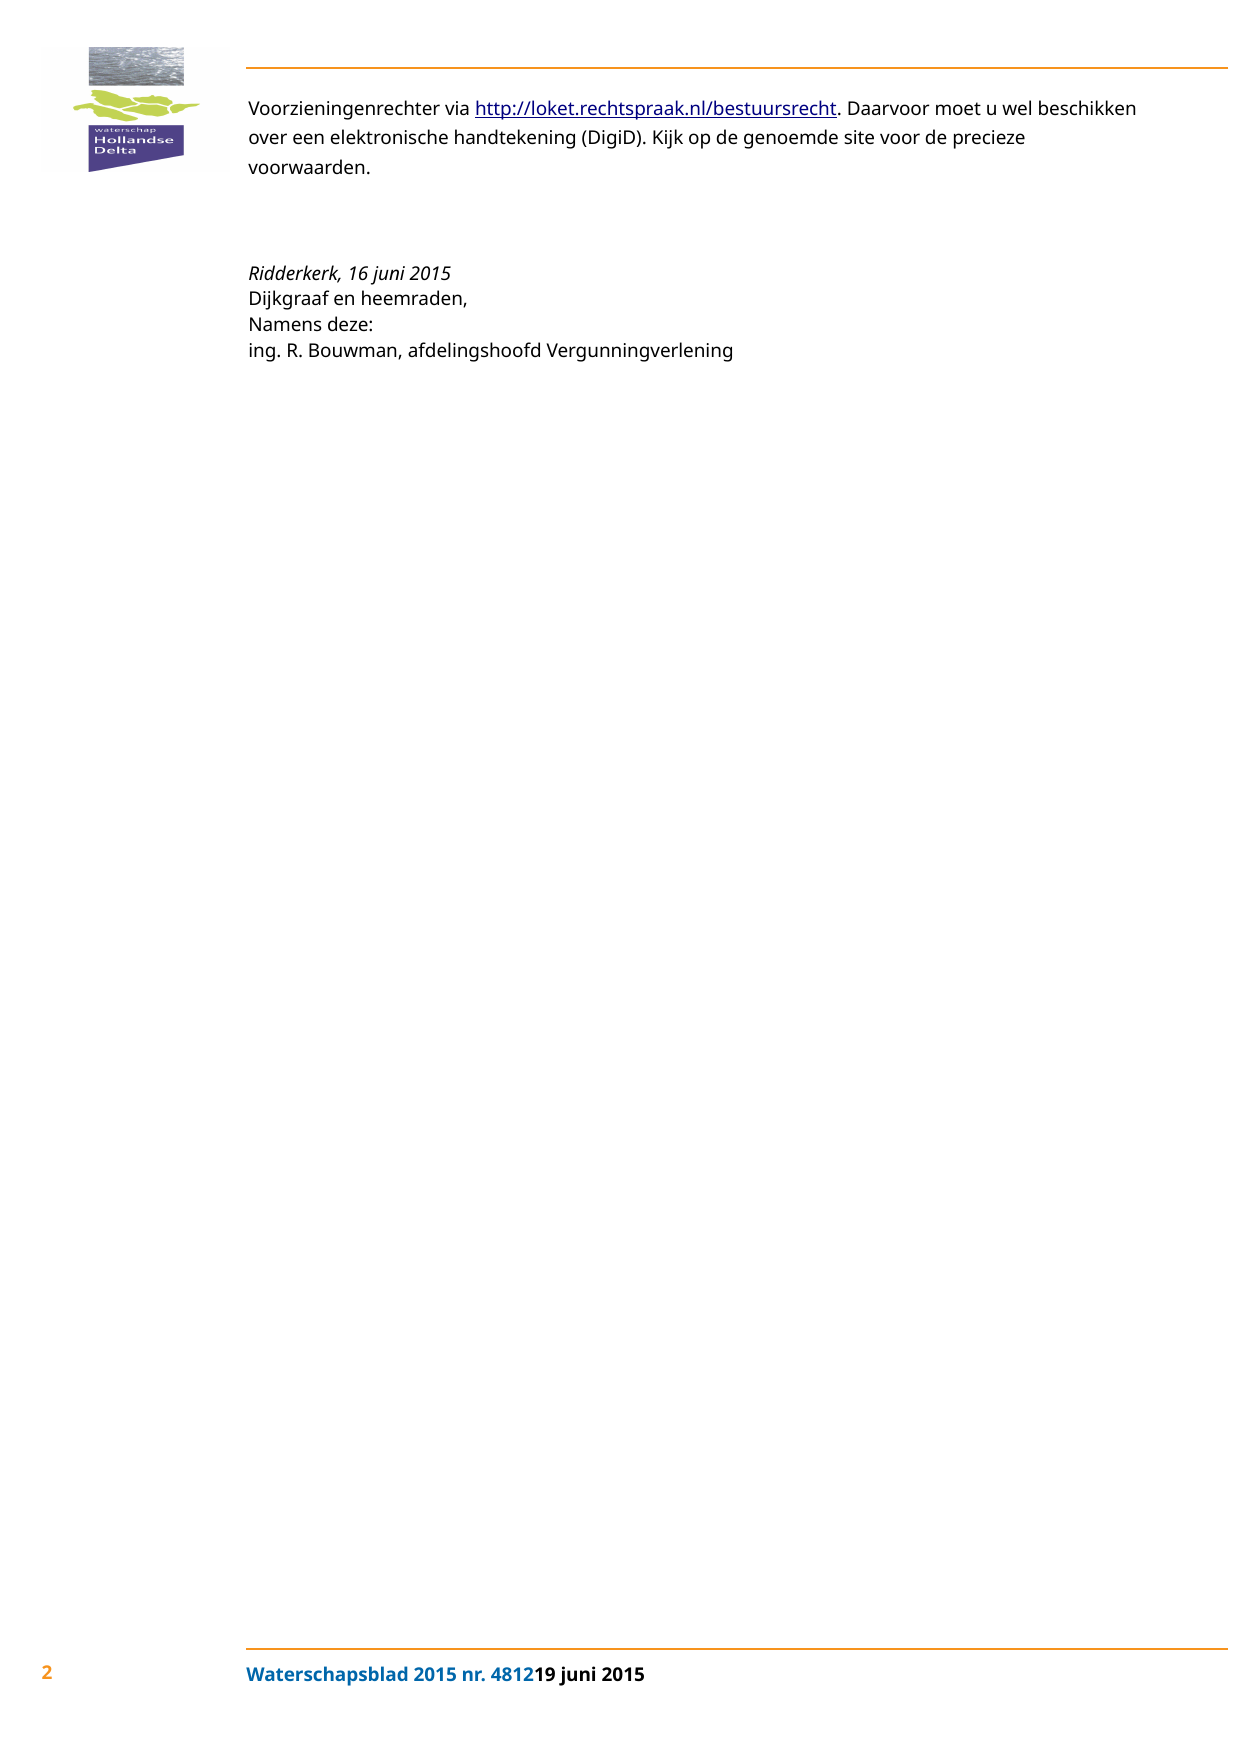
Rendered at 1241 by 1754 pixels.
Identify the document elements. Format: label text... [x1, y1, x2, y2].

text Dijkgraaf en heemraden, [248, 285, 1152, 311]
text Voorzieningenrechter via http://loket.rechtspraak.nl/bestuursrecht. Daarvoor moet u wel beschikken over een elektronische handtekening (DigiD). Kijk op de genoemde site voor de precieze voorwaarden. [248, 95, 1152, 180]
text ing. R. Bouwman, afdelingshoofd Vergunningverlening [248, 337, 1152, 363]
text Namens deze: [248, 311, 1152, 337]
text Ridderkerk, 16 juni 2015 [248, 260, 1152, 285]
picture [41, 47, 231, 172]
